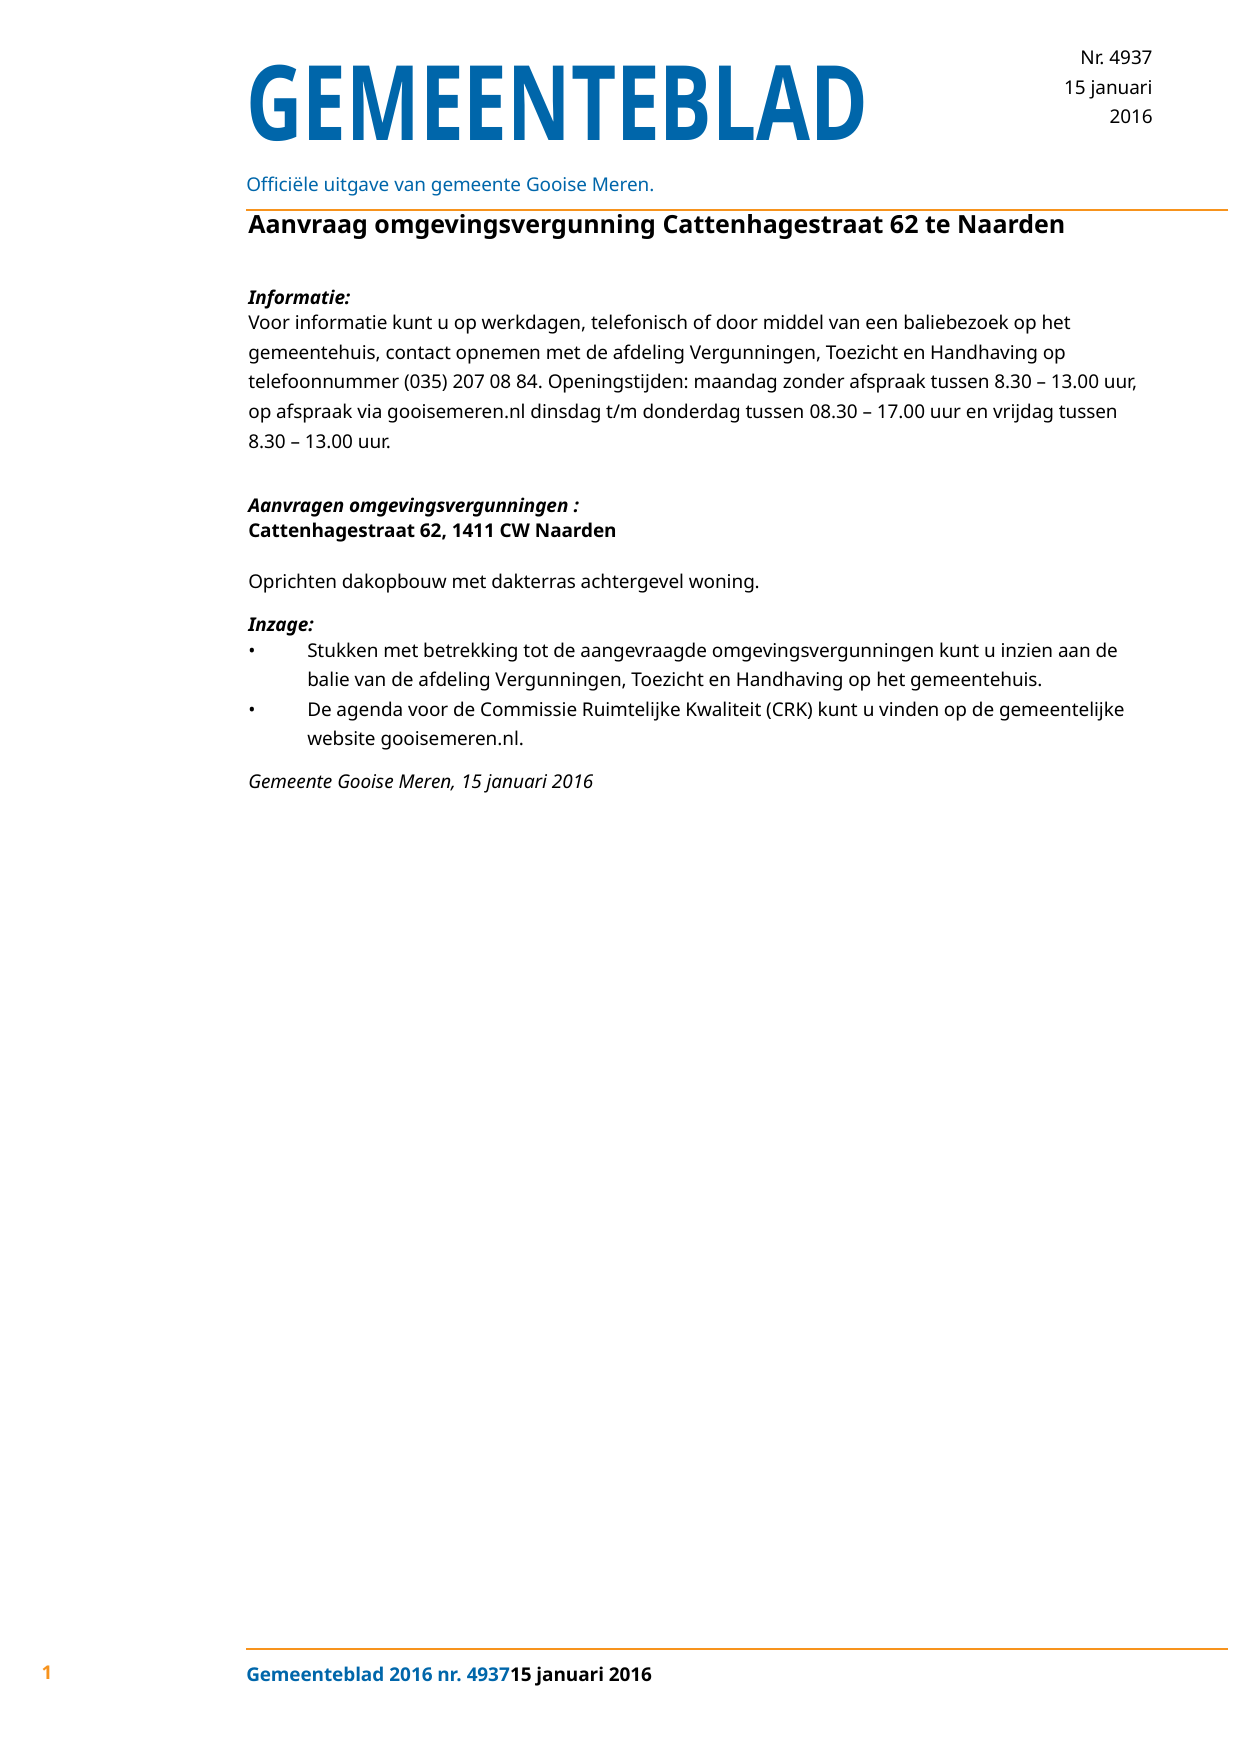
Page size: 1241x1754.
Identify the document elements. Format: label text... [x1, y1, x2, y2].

picture [41, 47, 231, 172]
text Inzage: [248, 611, 1152, 637]
text Gemeente Gooise Meren, 15 januari 2016 [248, 769, 1152, 794]
text Aanvragen omgevingsvergunningen : [248, 492, 1152, 518]
list De agenda voor de Commissie Ruimtelijke Kwaliteit (CRK) kunt u vinden op de gemeentelijke website gooisemeren.nl. [248, 696, 1152, 751]
text Voor informatie kunt u op werkdagen, telefonisch of door middel van een baliebezoek op het gemeentehuis, contact opnemen met de afdeling Vergunningen, Toezicht en Handhaving op telefoonnummer (035) 207 08 84. Openingstijden: maandag zonder afspraak tussen 8.30 – 13.00 uur, op afspraak via gooisemeren.nl dinsdag t/m donderdag tussen 08.30 – 17.00 uur en vrijdag tussen 8.30 – 13.00 uur. [248, 309, 1152, 454]
text Oprichten dakopbouw met dakterras achtergevel woning. [248, 568, 1152, 594]
text Aanvraag omgevingsvergunning Cattenhagestraat 62 te Naarden [248, 211, 1152, 241]
list Stukken met betrekking tot de aangevraagde omgevingsvergunningen kunt u inzien aan de balie van de afdeling Vergunningen, Toezicht en Handhaving op het gemeentehuis. [248, 637, 1152, 692]
text Cattenhagestraat 62, 1411 CW Naarden [248, 518, 1152, 543]
text Informatie: [248, 284, 1152, 309]
